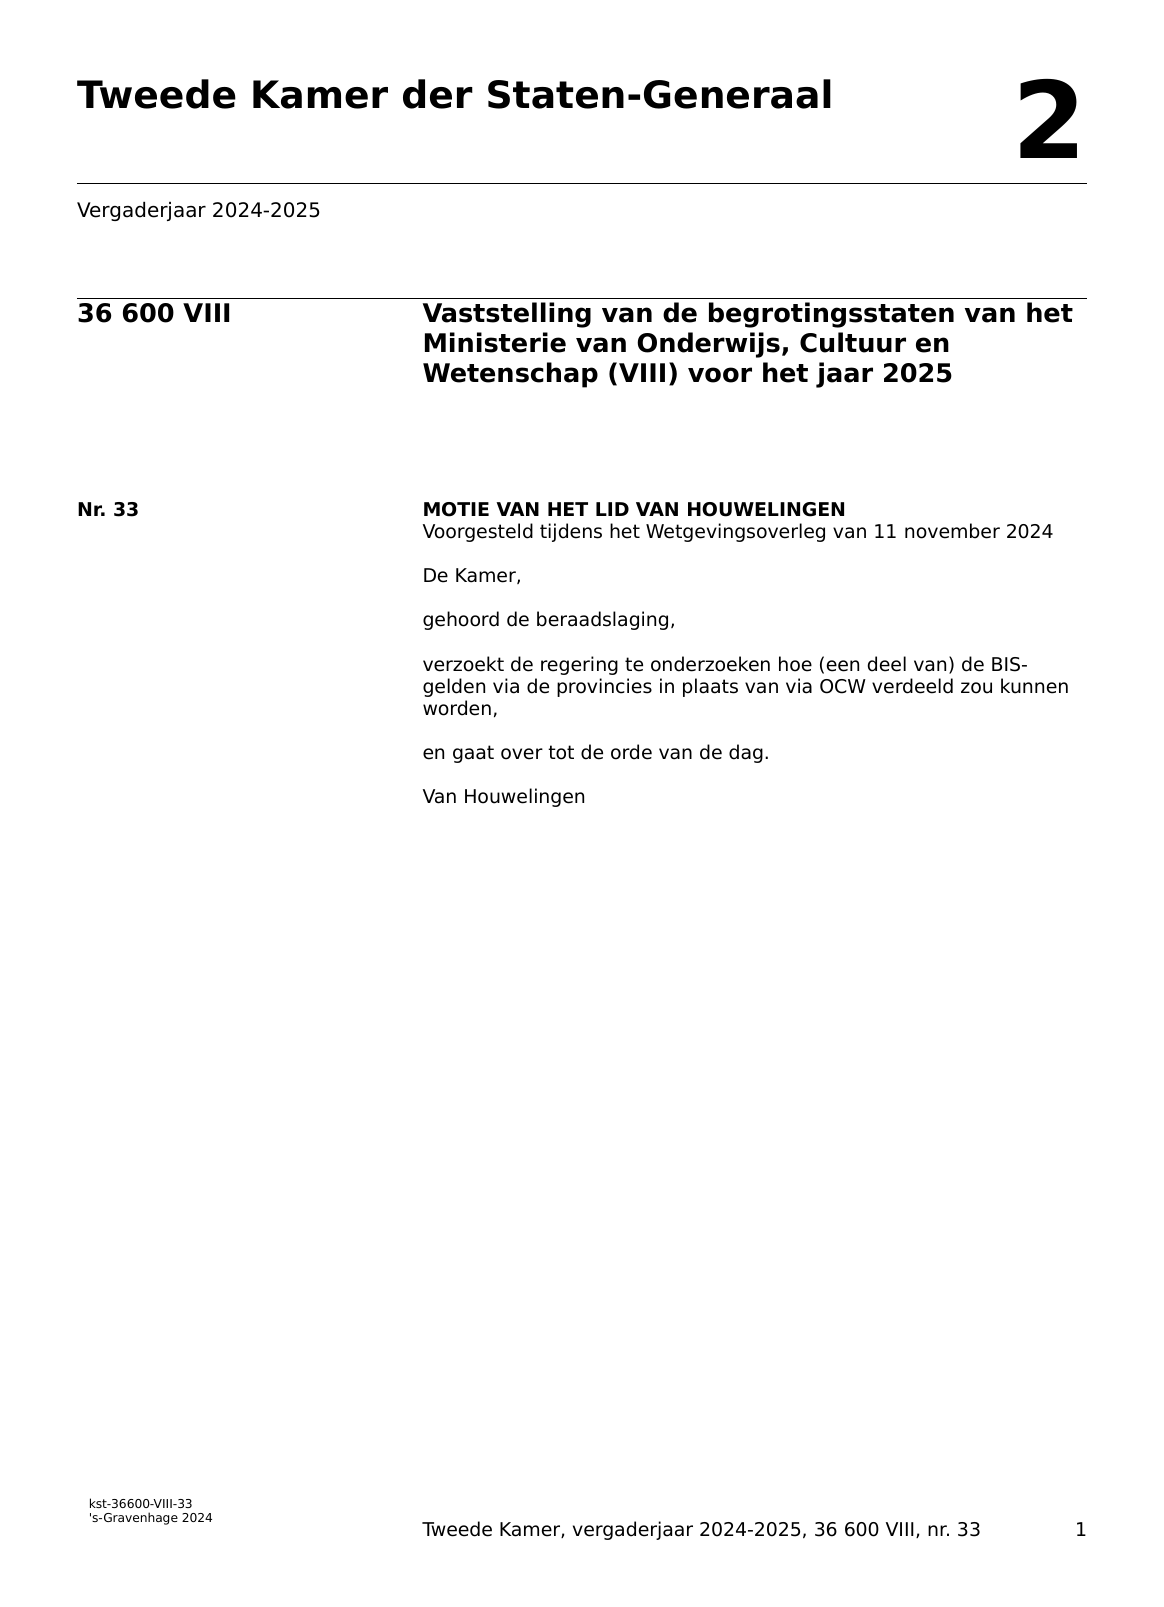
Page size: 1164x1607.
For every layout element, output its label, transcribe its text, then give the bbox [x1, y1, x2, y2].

text Van Houwelingen [422, 786, 1087, 808]
table_header 2 [886, 59, 1087, 183]
text Voorgesteld tijdens het Wetgevingsoverleg van 11 november 2024 [422, 521, 1087, 543]
subtitle Nr. 33 MOTIE VAN HET LID VAN HOUWELINGEN [77, 499, 1087, 521]
text gehoord de beraadslaging, [422, 609, 1087, 631]
text en gaat over tot de orde van de dag. [422, 742, 1087, 764]
text kst-36600-VIII-33 [88, 1497, 323, 1511]
text 's-Gravenhage 2024 [88, 1511, 323, 1525]
text verzoekt de regering te onderzoeken hoe (een deel van) de BIS-gelden via de provincies in plaats van via OCW verdeeld zou kunnen worden, [422, 653, 1087, 719]
text De Kamer, [422, 565, 1087, 587]
table_header Tweede Kamer der Staten-Generaal [77, 59, 886, 183]
subtitle 36 600 VIII Vaststelling van de begrotingsstaten van het Ministerie van Onderwijs, Cultuur en Wetenschap (VIII) voor het jaar 2025 [77, 299, 1087, 388]
table_cell Vergaderjaar 2024-2025 [77, 184, 1087, 298]
